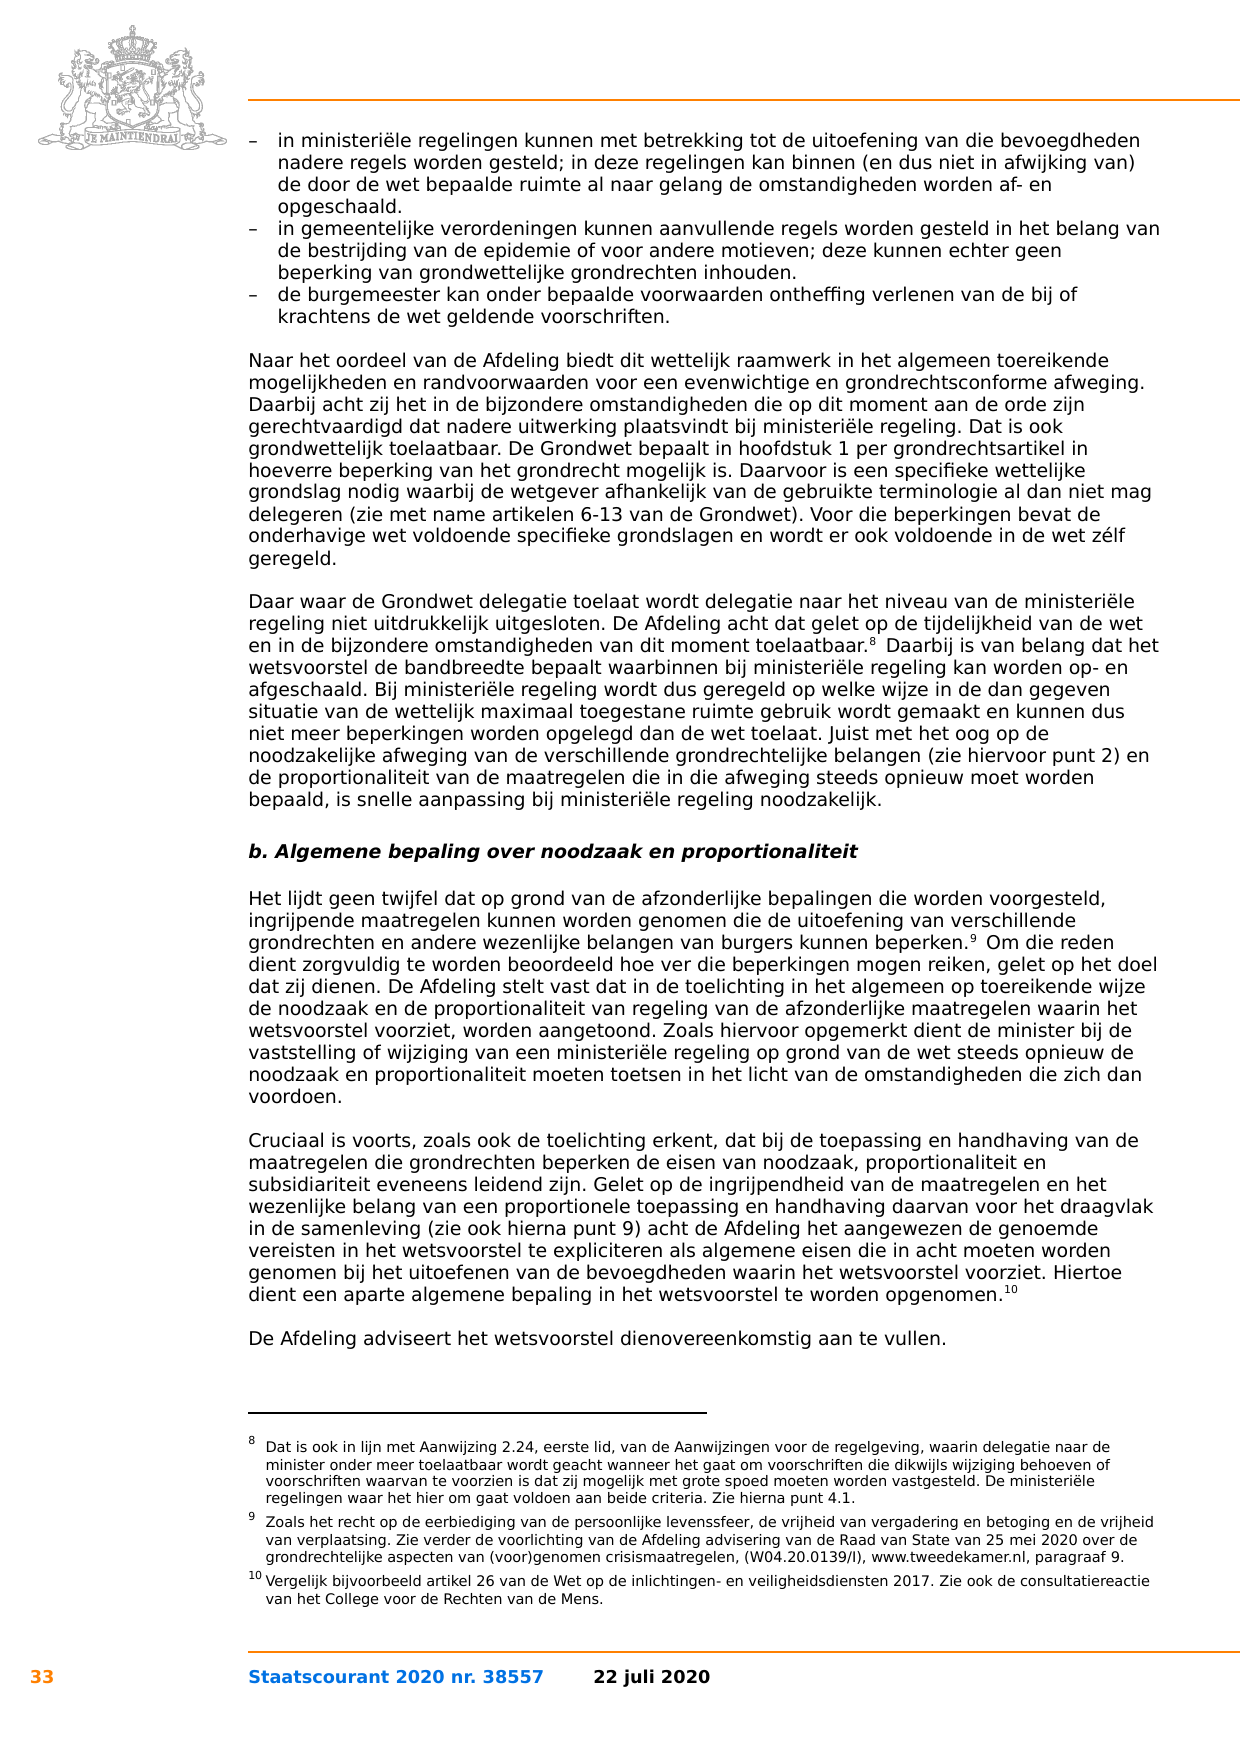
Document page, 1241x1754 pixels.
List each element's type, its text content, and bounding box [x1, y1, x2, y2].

subtitle b. Algemene bepaling over noodzaak en proportionaliteit [248, 841, 1163, 863]
text Daar waar de Grondwet delegatie toelaat wordt delegatie naar het niveau van de ministeriële regeling niet uitdrukkelijk uitgesloten. De Afdeling acht dat gelet op de tijdelijkheid van de wet en in de bijzondere omstandigheden van dit moment toelaatbaar. Daarbij is van belang dat het wetsvoorstel de bandbreedte bepaalt waarbinnen bij ministeriële regeling kan worden op- en afgeschaald. Bij ministeriële regeling wordt dus geregeld op welke wijze in de dan gegeven situatie van de wettelijk maximaal toegestane ruimte gebruik wordt gemaakt en kunnen dus niet meer beperkingen worden opgelegd dan de wet toelaat. Juist met het oog op de noodzakelijke afweging van de verschillende grondrechtelijke belangen (zie hiervoor punt 2) en de proportionaliteit van de maatregelen die in die afweging steeds opnieuw moet worden bepaald, is snelle aanpassing bij ministeriële regeling noodzakelijk. [248, 591, 1163, 811]
text Zoals het recht op de eerbiediging van de persoonlijke levenssfeer, de vrijheid van vergadering en betoging en de vrijheid van verplaatsing. Zie verder de voorlichting van de Afdeling advisering van de Raad van State van 25 mei 2020 over de grondrechtelijke aspecten van (voor)genomen crisismaatregelen, (W04.20.0139/I), www.tweedekamer.nl, paragraaf 9. [248, 1510, 1163, 1566]
text De Afdeling adviseert het wetsvoorstel dienovereenkomstig aan te vullen. [248, 1327, 1163, 1349]
text Cruciaal is voorts, zoals ook de toelichting erkent, dat bij de toepassing en handhaving van de maatregelen die grondrechten beperken de eisen van noodzaak, proportionaliteit en subsidiariteit eveneens leidend zijn. Gelet op de ingrijpendheid van de maatregelen en het wezenlijke belang van een proportionele toepassing en handhaving daarvan voor het draagvlak in de samenleving (zie ook hierna punt 9) acht de Afdeling het aangewezen de genoemde vereisten in het wetsvoorstel te expliciteren als algemene eisen die in acht moeten worden genomen bij het uitoefenen van de bevoegdheden waarin het wetsvoorstel voorziet. Hiertoe dient een aparte algemene bepaling in het wetsvoorstel te worden opgenomen. [248, 1130, 1163, 1306]
text – in gemeentelijke verordeningen kunnen aanvullende regels worden gesteld in het belang van de bestrijding van de epidemie of voor andere motieven; deze kunnen echter geen beperking van grondwettelijke grondrechten inhouden. [248, 218, 1163, 284]
text Het lijdt geen twijfel dat op grond van de afzonderlijke bepalingen die worden voorgesteld, ingrijpende maatregelen kunnen worden genomen die de uitoefening van verschillende grondrechten en andere wezenlijke belangen van burgers kunnen beperken. Om die reden dient zorgvuldig te worden beoordeeld hoe ver die beperkingen mogen reiken, gelet op het doel dat zij dienen. De Afdeling stelt vast dat in de toelichting in het algemeen op toereikende wijze de noodzaak en de proportionaliteit van regeling van de afzonderlijke maatregelen waarin het wetsvoorstel voorziet, worden aangetoond. Zoals hiervoor opgemerkt dient de minister bij de vaststelling of wijziging van een ministeriële regeling op grond van de wet steeds opnieuw de noodzaak en proportionaliteit moeten toetsen in het licht van de omstandigheden die zich dan voordoen. [248, 888, 1163, 1108]
text – in ministeriële regelingen kunnen met betrekking tot de uitoefening van die bevoegdheden nadere regels worden gesteld; in deze regelingen kan binnen (en dus niet in afwijking van) de door de wet bepaalde ruimte al naar gelang de omstandigheden worden af- en opgeschaald. [248, 130, 1163, 218]
text Dat is ook in lijn met Aanwijzing 2.24, eerste lid, van de Aanwijzingen voor de regelgeving, waarin delegatie naar de minister onder meer toelaatbaar wordt geacht wanneer het gaat om voorschriften die dikwijls wijziging behoeven of voorschriften waarvan te voorzien is dat zij mogelijk met grote spoed moeten worden vastgesteld. De ministeriële regelingen waar het hier om gaat voldoen aan beide criteria. Zie hierna punt 4.1. [248, 1434, 1163, 1507]
picture [38, 25, 227, 150]
text Vergelijk bijvoorbeeld artikel 26 van de Wet op de inlichtingen- en veiligheidsdiensten 2017. Zie ook de consultatiereactie van het College voor de Rechten van de Mens. [248, 1569, 1163, 1608]
text Naar het oordeel van de Afdeling biedt dit wettelijk raamwerk in het algemeen toereikende mogelijkheden en randvoorwaarden voor een evenwichtige en grondrechtsconforme afweging. Daarbij acht zij het in de bijzondere omstandigheden die op dit moment aan de orde zijn gerechtvaardigd dat nadere uitwerking plaatsvindt bij ministeriële regeling. Dat is ook grondwettelijk toelaatbaar. De Grondwet bepaalt in hoofdstuk 1 per grondrechtsartikel in hoeverre beperking van het grondrecht mogelijk is. Daarvoor is een specifieke wettelijke grondslag nodig waarbij de wetgever afhankelijk van de gebruikte terminologie al dan niet mag delegeren (zie met name artikelen 6-13 van de Grondwet). Voor die beperkingen bevat de onderhavige wet voldoende specifieke grondslagen en wordt er ook voldoende in de wet zélf geregeld. [248, 349, 1163, 569]
text – de burgemeester kan onder bepaalde voorwaarden ontheffing verlenen van de bij of krachtens de wet geldende voorschriften. [248, 284, 1163, 328]
